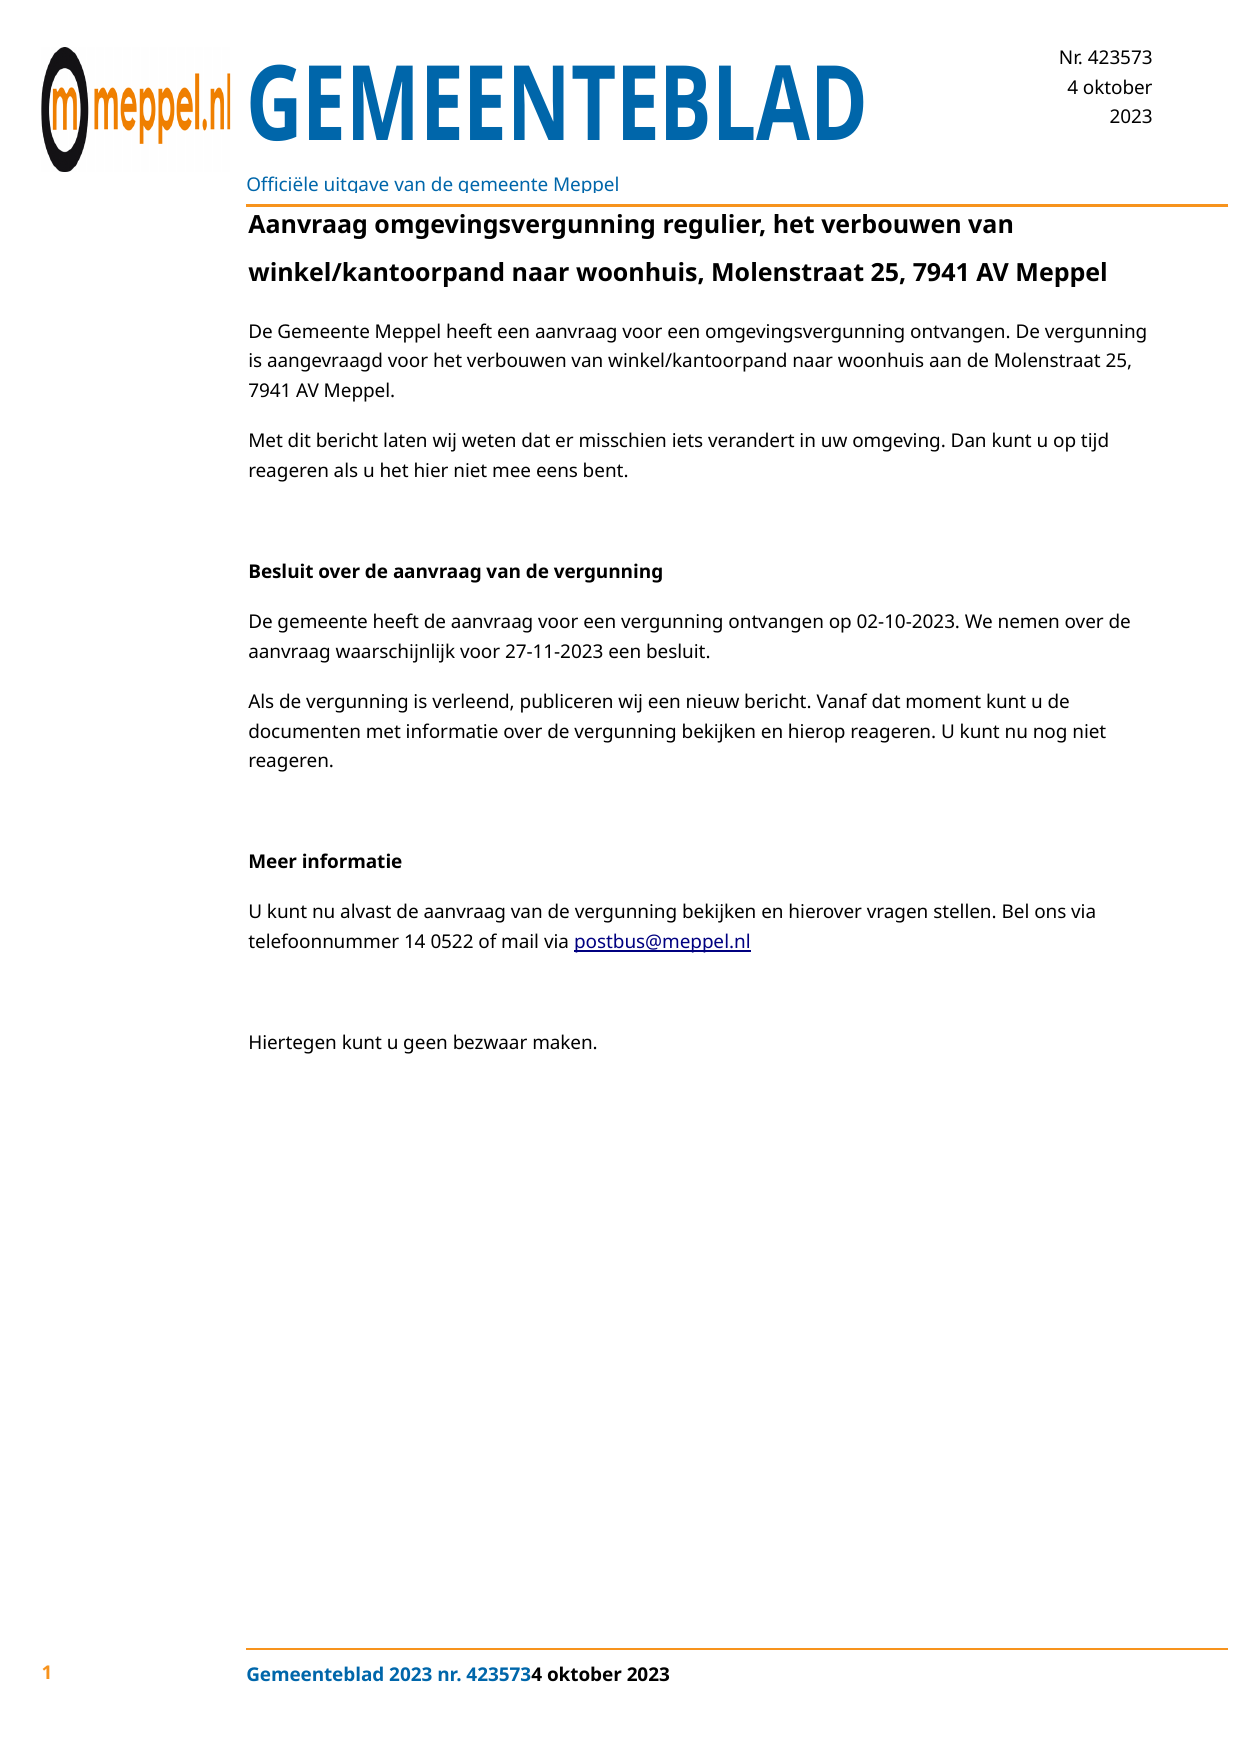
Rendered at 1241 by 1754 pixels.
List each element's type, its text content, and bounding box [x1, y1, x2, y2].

text Met dit bericht laten wij weten dat er misschien iets verandert in uw omgeving. Dan kunt u op tijd reageren als u het hier niet mee eens bent. [248, 427, 1152, 483]
text Meer informatie [248, 848, 1152, 874]
text Hiertegen kunt u geen bezwaar maken. [248, 1029, 1152, 1055]
text Aanvraag omgevingsvergunning regulier, het verbouwen van winkel/ka­ntoor­pand naar woonhuis, Molenstraat 25, 7941 AV Meppel [248, 207, 1152, 288]
text De Gemeente Meppel heeft een aanvraag voor een omgevingsvergunning ontvangen. De vergunning is aangevraagd voor het verbouwen van winkel/ka­ntoor­pand naar woonhuis aan de Molenstraat 25, 7941 AV Meppel. [248, 318, 1152, 403]
text Als de vergunning is verleend, publiceren wij een nieuw bericht. Vanaf dat moment kunt u de documenten met informatie over de vergunning bekijken en hierop reageren. U kunt nu nog niet reageren. [248, 688, 1152, 773]
picture [41, 47, 231, 172]
text Besluit over de aanvraag van de vergunning [248, 558, 1152, 584]
text De gemeente heeft de aanvraag voor een vergunning ontvangen op 02-10-2023. We nemen over de aanvraag waarschijnlijk voor 27-11-2023 een besluit. [248, 608, 1152, 664]
text U kunt nu alvast de aanvraag van de vergunning bekijken en hierover vragen stellen. Bel ons via telefoonnummer 14 0522 of mail via postbus@meppel.nl [248, 899, 1152, 954]
